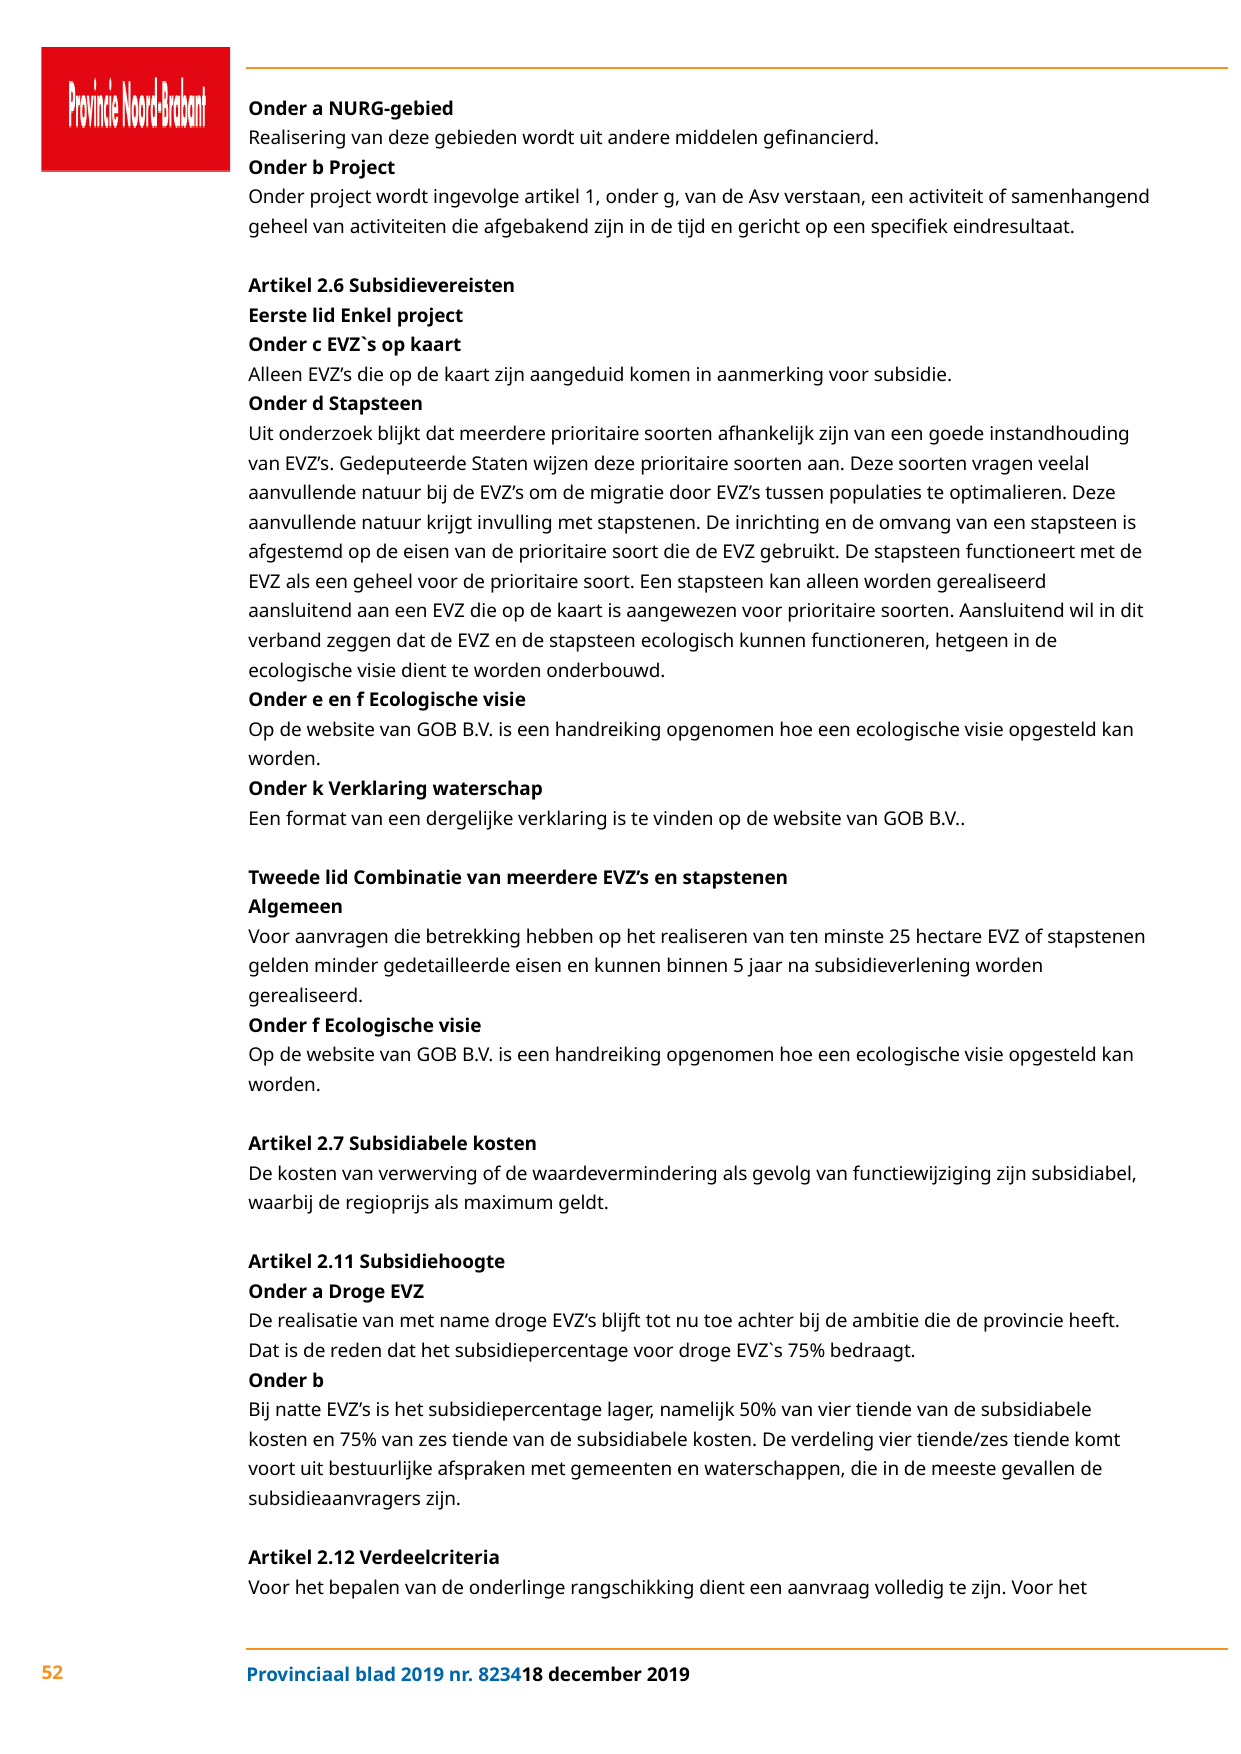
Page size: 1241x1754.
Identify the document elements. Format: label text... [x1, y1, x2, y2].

text Artikel 2.12 Verdeelcriteria [248, 1544, 1152, 1570]
text Alleen EVZ’s die op de kaart zijn aangeduid komen in aanmerking voor subsidie. [248, 361, 1152, 387]
picture [41, 47, 231, 172]
text Tweede lid Combinatie van meerdere EVZ’s en stapstenen [248, 864, 1152, 890]
text Op de website van GOB B.V. is een handreiking opgenomen hoe een ecologische visie opgesteld kan worden. [248, 1041, 1152, 1097]
text Onder c EVZ`s op kaart [248, 331, 1152, 357]
text Onder e en f Ecologische visie [248, 686, 1152, 712]
text Onder f Ecologische visie [248, 1012, 1152, 1038]
text Onder b Project [248, 154, 1152, 180]
text Eerste lid Enkel project [248, 302, 1152, 328]
text Voor het bepalen van de onderlinge rangschikking dient een aanvraag volledig te zijn. Voor het [248, 1574, 1152, 1600]
text Onder k Verklaring waterschap [248, 775, 1152, 801]
text Onder a NURG-gebied [248, 95, 1152, 121]
text Op de website van GOB B.V. is een handreiking opgenomen hoe een ecologische visie opgesteld kan worden. [248, 716, 1152, 771]
text Onder d Stapsteen [248, 391, 1152, 416]
text De realisatie van met name droge EVZ’s blijft tot nu toe achter bij de ambitie die de provincie heeft. Dat is de reden dat het subsidiepercentage voor droge EVZ`s 75% bedraagt. [248, 1308, 1152, 1363]
text Uit onderzoek blijkt dat meerdere prioritaire soorten afhankelijk zijn van een goede instandhouding van EVZ’s. Gedeputeerde Staten wijzen deze prioritaire soorten aan. Deze soorten vragen veelal aanvullende natuur bij de EVZ’s om de migratie door EVZ’s tussen populaties te optimalieren. Deze aanvullende natuur krijgt invulling met stapstenen. De inrichting en de omvang van een stapsteen is afgestemd op de eisen van de prioritaire soort die de EVZ gebruikt. De stapsteen functioneert met de EVZ als een geheel voor de prioritaire soort. Een stapsteen kan alleen worden gerealiseerd aansluitend aan een EVZ die op de kaart is aangewezen voor prioritaire soorten. Aansluitend wil in dit verband zeggen dat de EVZ en de stapsteen ecologisch kunnen functioneren, hetgeen in de ecologische visie dient te worden onderbouwd. [248, 420, 1152, 683]
text Onder project wordt ingevolge artikel 1, onder g, van de Asv verstaan, een activiteit of samenhangend geheel van activiteiten die afgebakend zijn in de tijd en gericht op een specifiek eindresultaat. [248, 183, 1152, 239]
text Artikel 2.6 Subsidievereisten [248, 272, 1152, 298]
text Artikel 2.7 Subsidiabele kosten [248, 1130, 1152, 1156]
text Bij natte EVZ’s is het subsidiepercentage lager, namelijk 50% van vier tiende van de subsidiabele kosten en 75% van zes tiende van de subsidiabele kosten. De verdeling vier tiende/zes tiende komt voort uit bestuurlijke afspraken met gemeenten en waterschappen, die in de meeste gevallen de subsidieaanvragers zijn. [248, 1396, 1152, 1511]
text Algemeen [248, 893, 1152, 919]
text De kosten van verwerving of de waardevermindering als gevolg van functiewijziging zijn subsidiabel, waarbij de regioprijs als maximum geldt. [248, 1160, 1152, 1215]
text Onder a Droge EVZ [248, 1278, 1152, 1304]
text Een format van een dergelijke verklaring is te vinden op de website van GOB B.V.. [248, 805, 1152, 831]
text Artikel 2.11 Subsidiehoogte [248, 1248, 1152, 1274]
text Onder b [248, 1367, 1152, 1393]
text Voor aanvragen die betrekking hebben op het realiseren van ten minste 25 hectare EVZ of stapstenen gelden minder gedetailleerde eisen en kunnen binnen 5 jaar na subsidieverlening worden gerealiseerd. [248, 923, 1152, 1008]
text Realisering van deze gebieden wordt uit andere middelen gefinancierd. [248, 124, 1152, 150]
